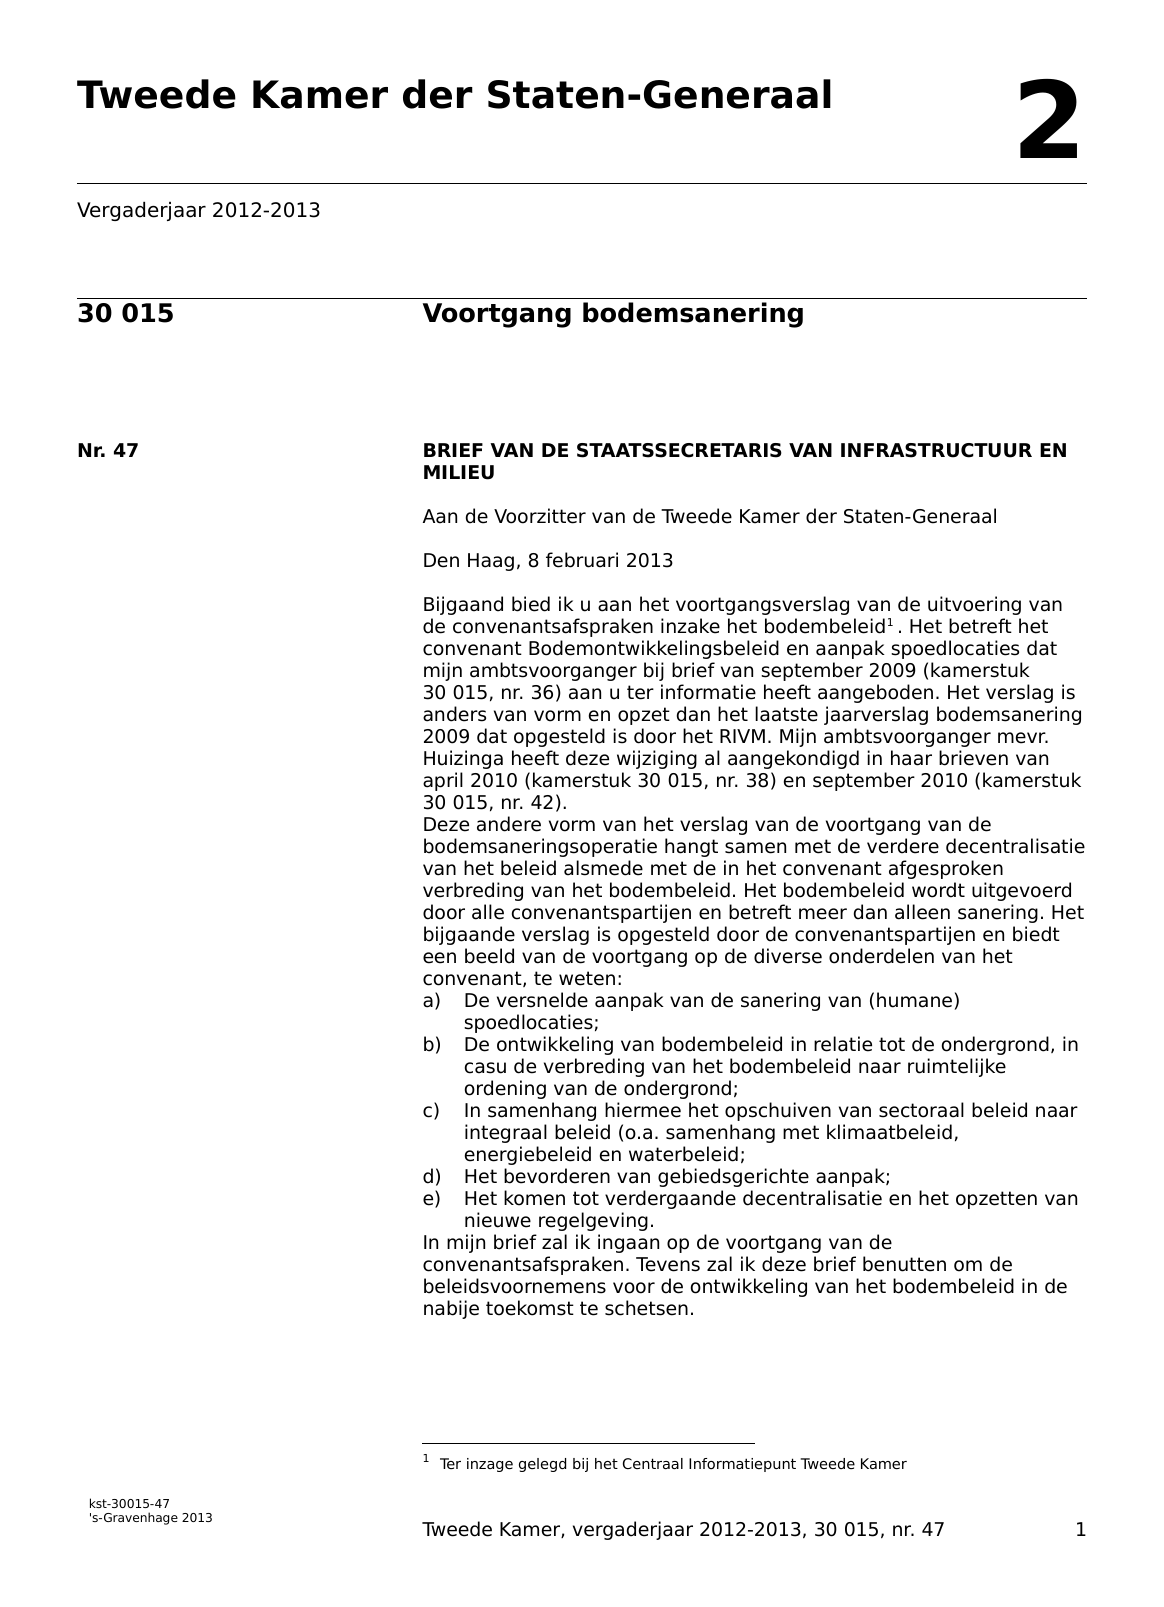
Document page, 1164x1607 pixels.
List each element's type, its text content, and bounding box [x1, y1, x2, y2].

text e) Het komen tot verdergaande decentralisatie en het opzetten van nieuwe regelgeving. [422, 1188, 1087, 1232]
text 's-Gravenhage 2013 [88, 1511, 323, 1525]
text Aan de Voorzitter van de Tweede Kamer der Staten-Generaal [422, 506, 1087, 528]
text Deze andere vorm van het verslag van de voortgang van de bodemsaneringsoperatie hangt samen met de verdere decentralisatie van het beleid alsmede met de in het convenant afgesproken verbreding van het bodembeleid. Het bodembeleid wordt uitgevoerd door alle convenantspartijen en betreft meer dan alleen sanering. Het bijgaande verslag is opgesteld door de convenantspartijen en biedt een beeld van de voortgang op de diverse onderdelen van het convenant, te weten: [422, 814, 1087, 990]
text kst-30015-47 [88, 1497, 323, 1511]
text Den Haag, 8 februari 2013 [422, 550, 1087, 572]
text b) De ontwikkeling van bodembeleid in relatie tot de ondergrond, in casu de verbreding van het bodembeleid naar ruimtelijke ordening van de ondergrond; [422, 1034, 1087, 1100]
table_header 2 [886, 59, 1087, 183]
text In mijn brief zal ik ingaan op de voortgang van de convenantsafspraken. Tevens zal ik deze brief benutten om de beleidsvoornemens voor de ontwikkeling van het bodembeleid in de nabije toekomst te schetsen. [422, 1232, 1087, 1319]
text Ter inzage gelegd bij het Centraal Informatiepunt Tweede Kamer [422, 1452, 1087, 1474]
text a) De versnelde aanpak van de sanering van (humane) spoedlocaties; [422, 990, 1087, 1034]
subtitle 30 015 Voortgang bodemsanering [77, 299, 1087, 329]
subtitle Nr. 47 BRIEF VAN DE STAATSSECRETARIS VAN INFRASTRUCTUUR EN MILIEU [77, 440, 1087, 484]
text d) Het bevorderen van gebiedsgerichte aanpak; [422, 1166, 1087, 1188]
table_header Tweede Kamer der Staten-Generaal [77, 59, 886, 183]
text Bijgaand bied ik u aan het voortgangsverslag van de uitvoering van de convenantsafspraken inzake het bodembeleid. Het betreft het convenant Bodemontwikkelingsbeleid en aanpak spoedlocaties dat mijn ambtsvoorganger bij brief van september 2009 (kamerstuk 30 015, nr. 36) aan u ter informatie heeft aangeboden. Het verslag is anders van vorm en opzet dan het laatste jaarverslag bodemsanering 2009 dat opgesteld is door het RIVM. Mijn ambtsvoorganger mevr. Huizinga heeft deze wijziging al aangekondigd in haar brieven van april 2010 (kamerstuk 30 015, nr. 38) en september 2010 (kamerstuk 30 015, nr. 42). [422, 594, 1087, 814]
text c) In samenhang hiermee het opschuiven van sectoraal beleid naar integraal beleid (o.a. samenhang met klimaatbeleid, energiebeleid en waterbeleid; [422, 1100, 1087, 1166]
table_cell Vergaderjaar 2012-2013 [77, 184, 1087, 298]
